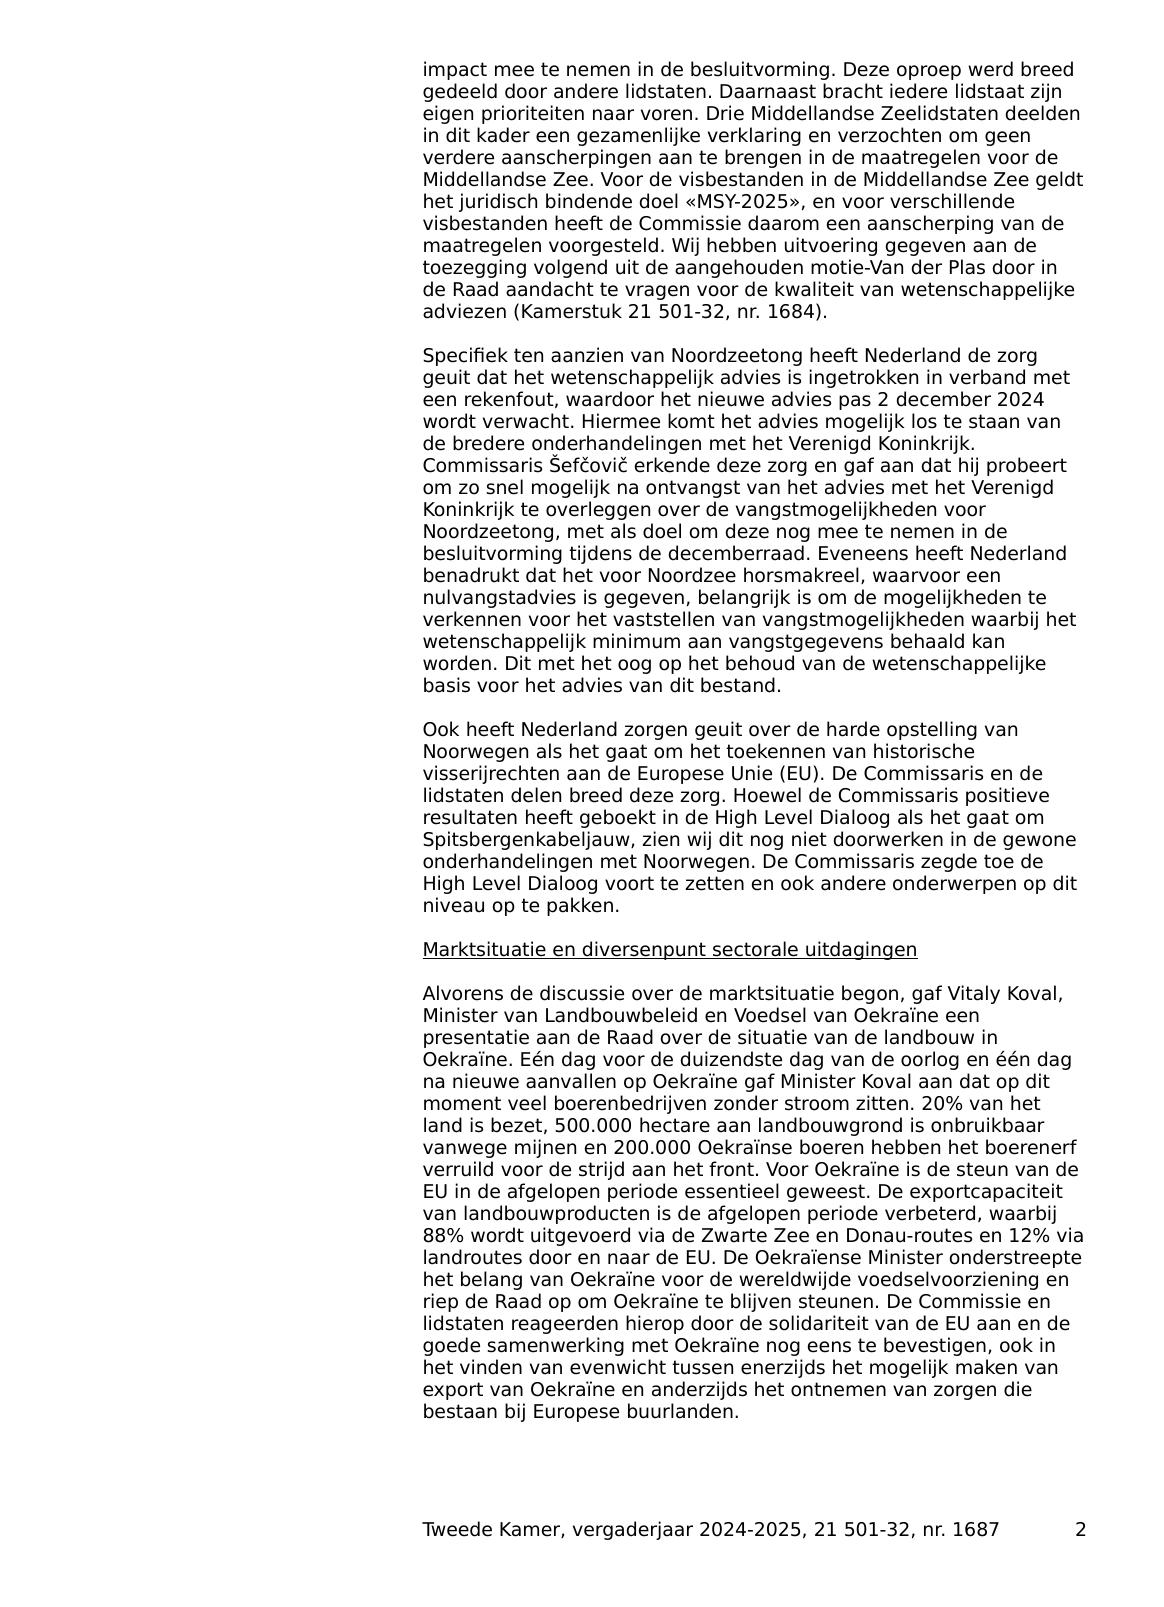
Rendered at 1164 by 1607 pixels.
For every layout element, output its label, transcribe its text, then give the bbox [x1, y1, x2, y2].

text impact mee te nemen in de besluitvorming. Deze oproep werd breed gedeeld door andere lidstaten. Daarnaast bracht iedere lidstaat zijn eigen prioriteiten naar voren. Drie Middellandse Zeelidstaten deelden in dit kader een gezamenlijke verklaring en verzochten om geen verdere aanscherpingen aan te brengen in de maatregelen voor de Middellandse Zee. Voor de visbestanden in de Middellandse Zee geldt het juridisch bindende doel «MSY-2025», en voor verschillende visbestanden heeft de Commissie daarom een aanscherping van de maatregelen voorgesteld. Wij hebben uitvoering gegeven aan de toezegging volgend uit de aangehouden motie-Van der Plas door in de Raad aandacht te vragen voor de kwaliteit van wetenschappelijke adviezen (Kamerstuk 21 501-32, nr. 1684). [422, 59, 1087, 323]
subtitle Marktsituatie en diversenpunt sectorale uitdagingen [422, 939, 1087, 961]
text Alvorens de discussie over de marktsituatie begon, gaf Vitaly Koval, Minister van Landbouwbeleid en Voedsel van Oekraïne een presentatie aan de Raad over de situatie van de landbouw in Oekraïne. Eén dag voor de duizendste dag van de oorlog en één dag na nieuwe aanvallen op Oekraïne gaf Minister Koval aan dat op dit moment veel boerenbedrijven zonder stroom zitten. 20% van het land is bezet, 500.000 hectare aan landbouwgrond is onbruikbaar vanwege mijnen en 200.000 Oekraïnse boeren hebben het boerenerf verruild voor de strijd aan het front. Voor Oekraïne is de steun van de EU in de afgelopen periode essentieel geweest. De exportcapaciteit van landbouwproducten is de afgelopen periode verbeterd, waarbij 88% wordt uitgevoerd via de Zwarte Zee en Donau-routes en 12% via landroutes door en naar de EU. De Oekraïense Minister onderstreepte het belang van Oekraïne voor de wereldwijde voedselvoorziening en riep de Raad op om Oekraïne te blijven steunen. De Commissie en lidstaten reageerden hierop door de solidariteit van de EU aan en de goede samenwerking met Oekraïne nog eens te bevestigen, ook in het vinden van evenwicht tussen enerzijds het mogelijk maken van export van Oekraïne en anderzijds het ontnemen van zorgen die bestaan bij Europese buurlanden. [422, 983, 1087, 1423]
text Specifiek ten aanzien van Noordzeetong heeft Nederland de zorg geuit dat het wetenschappelijk advies is ingetrokken in verband met een rekenfout, waardoor het nieuwe advies pas 2 december 2024 wordt verwacht. Hiermee komt het advies mogelijk los te staan van de bredere onderhandelingen met het Verenigd Koninkrijk. Commissaris Šefčovič erkende deze zorg en gaf aan dat hij probeert om zo snel mogelijk na ontvangst van het advies met het Verenigd Koninkrijk te overleggen over de vangstmogelijkheden voor Noordzeetong, met als doel om deze nog mee te nemen in de besluitvorming tijdens de decemberraad. Eveneens heeft Nederland benadrukt dat het voor Noordzee horsmakreel, waarvoor een nulvangstadvies is gegeven, belangrijk is om de mogelijkheden te verkennen voor het vaststellen van vangstmogelijkheden waarbij het wetenschappelijk minimum aan vangstgegevens behaald kan worden. Dit met het oog op het behoud van de wetenschappelijke basis voor het advies van dit bestand. [422, 345, 1087, 697]
text Ook heeft Nederland zorgen geuit over de harde opstelling van Noorwegen als het gaat om het toekennen van historische visserijrechten aan de Europese Unie (EU). De Commissaris en de lidstaten delen breed deze zorg. Hoewel de Commissaris positieve resultaten heeft geboekt in de High Level Dialoog als het gaat om Spitsbergenkabeljauw, zien wij dit nog niet doorwerken in de gewone onderhandelingen met Noorwegen. De Commissaris zegde toe de High Level Dialoog voort te zetten en ook andere onderwerpen op dit niveau op te pakken. [422, 719, 1087, 917]
